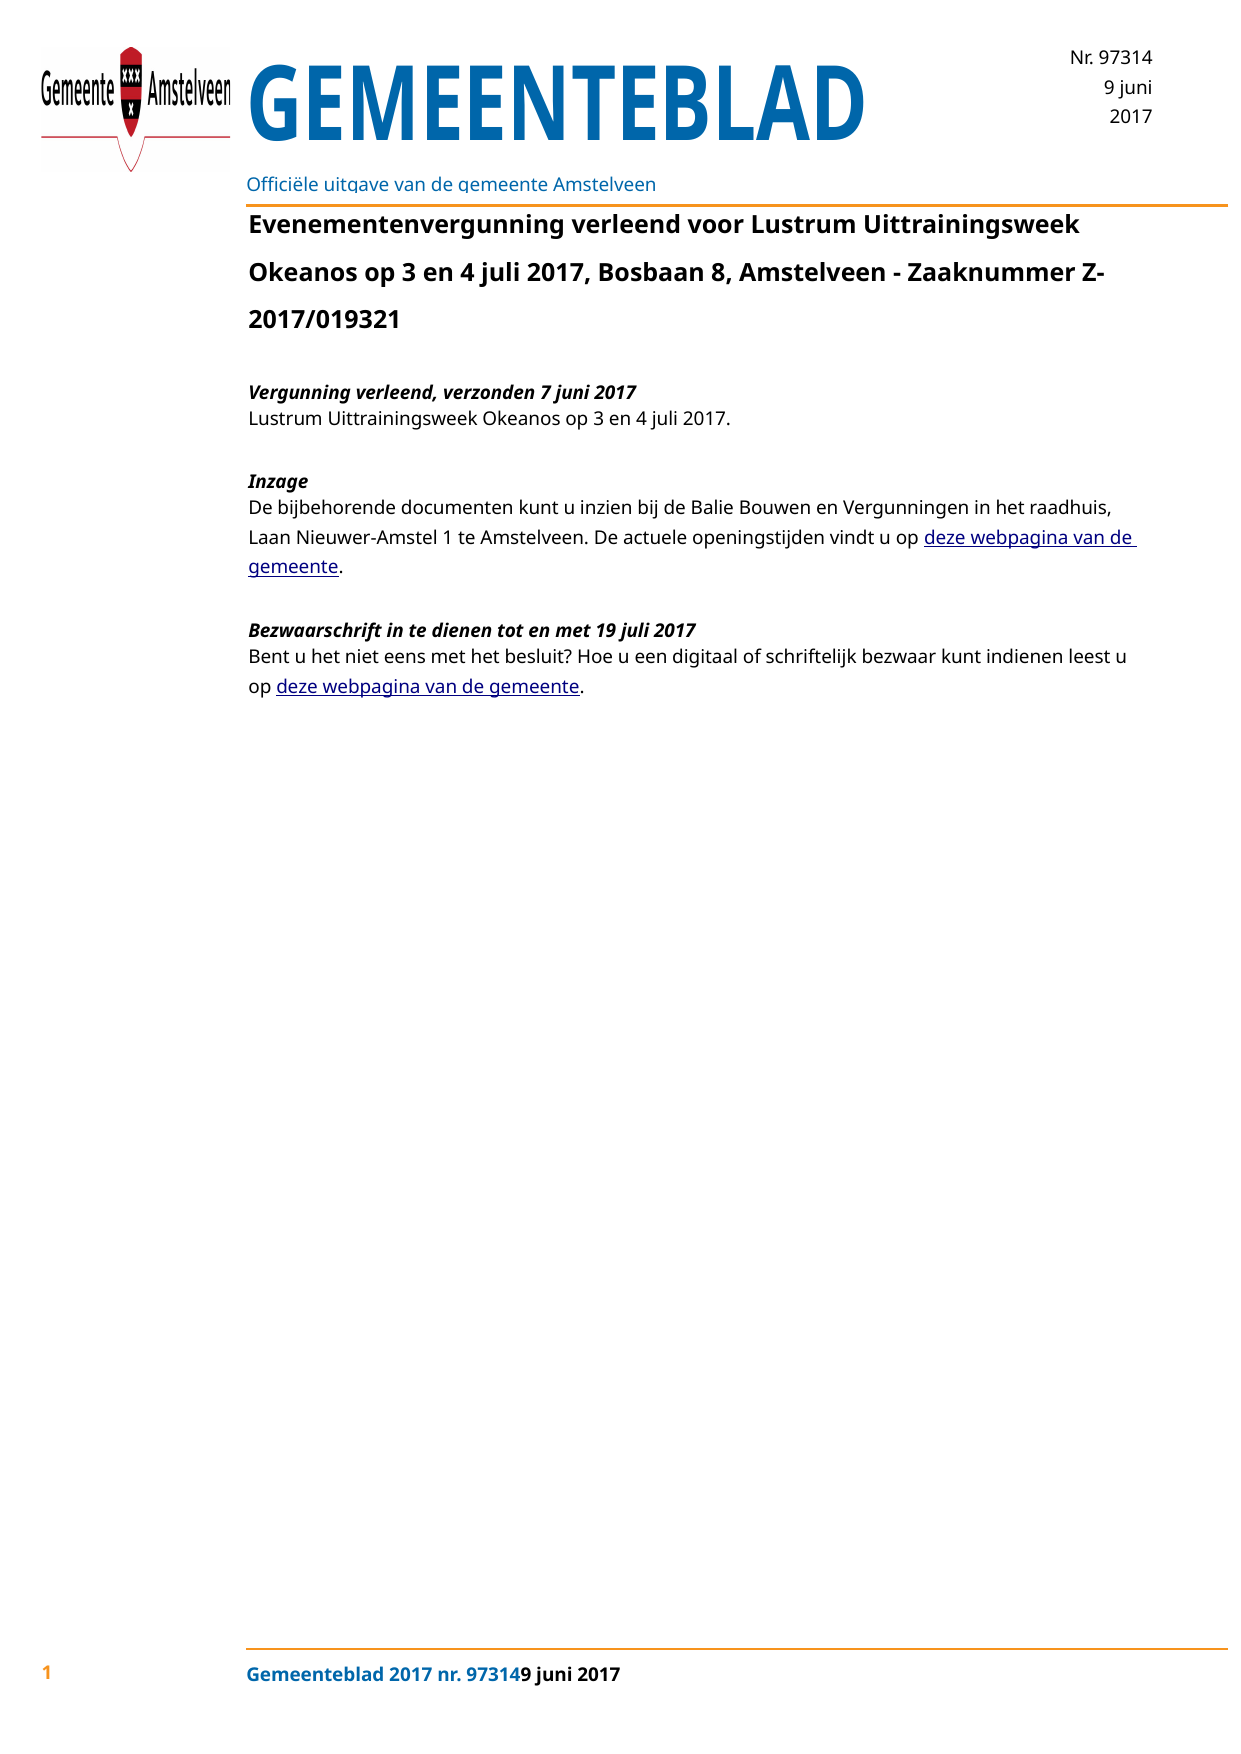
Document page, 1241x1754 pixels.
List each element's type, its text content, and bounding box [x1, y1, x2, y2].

text Bent u het niet eens met het besluit? Hoe u een digitaal of schriftelijk bezwaar kunt indienen leest u op deze webpagina van de gemeente. [248, 643, 1152, 699]
picture [41, 47, 231, 172]
text Bezwaarschrift in te dienen tot en met 19 juli 2017 [248, 618, 1152, 643]
text Vergunning verleend, verzonden 7 juni 2017 [248, 379, 1152, 405]
text Lustrum Uittrainingsweek Okeanos op 3 en 4 juli 2017. [248, 405, 1152, 431]
text Inzage [248, 469, 1152, 494]
text De bijbehorende documenten kunt u inzien bij de Balie Bouwen en Vergunningen in het raadhuis, Laan Nieuwer-Amstel 1 te Amstelveen. De actuele openingstijden vindt u op deze webpagina van de gemeente. [248, 494, 1152, 579]
text Evenementenvergunning verleend voor Lustrum Uittrainingsweek Okeanos op 3 en 4 juli 2017, Bosbaan 8, Amstelveen - Zaaknummer Z-2017/019321 [248, 207, 1152, 336]
